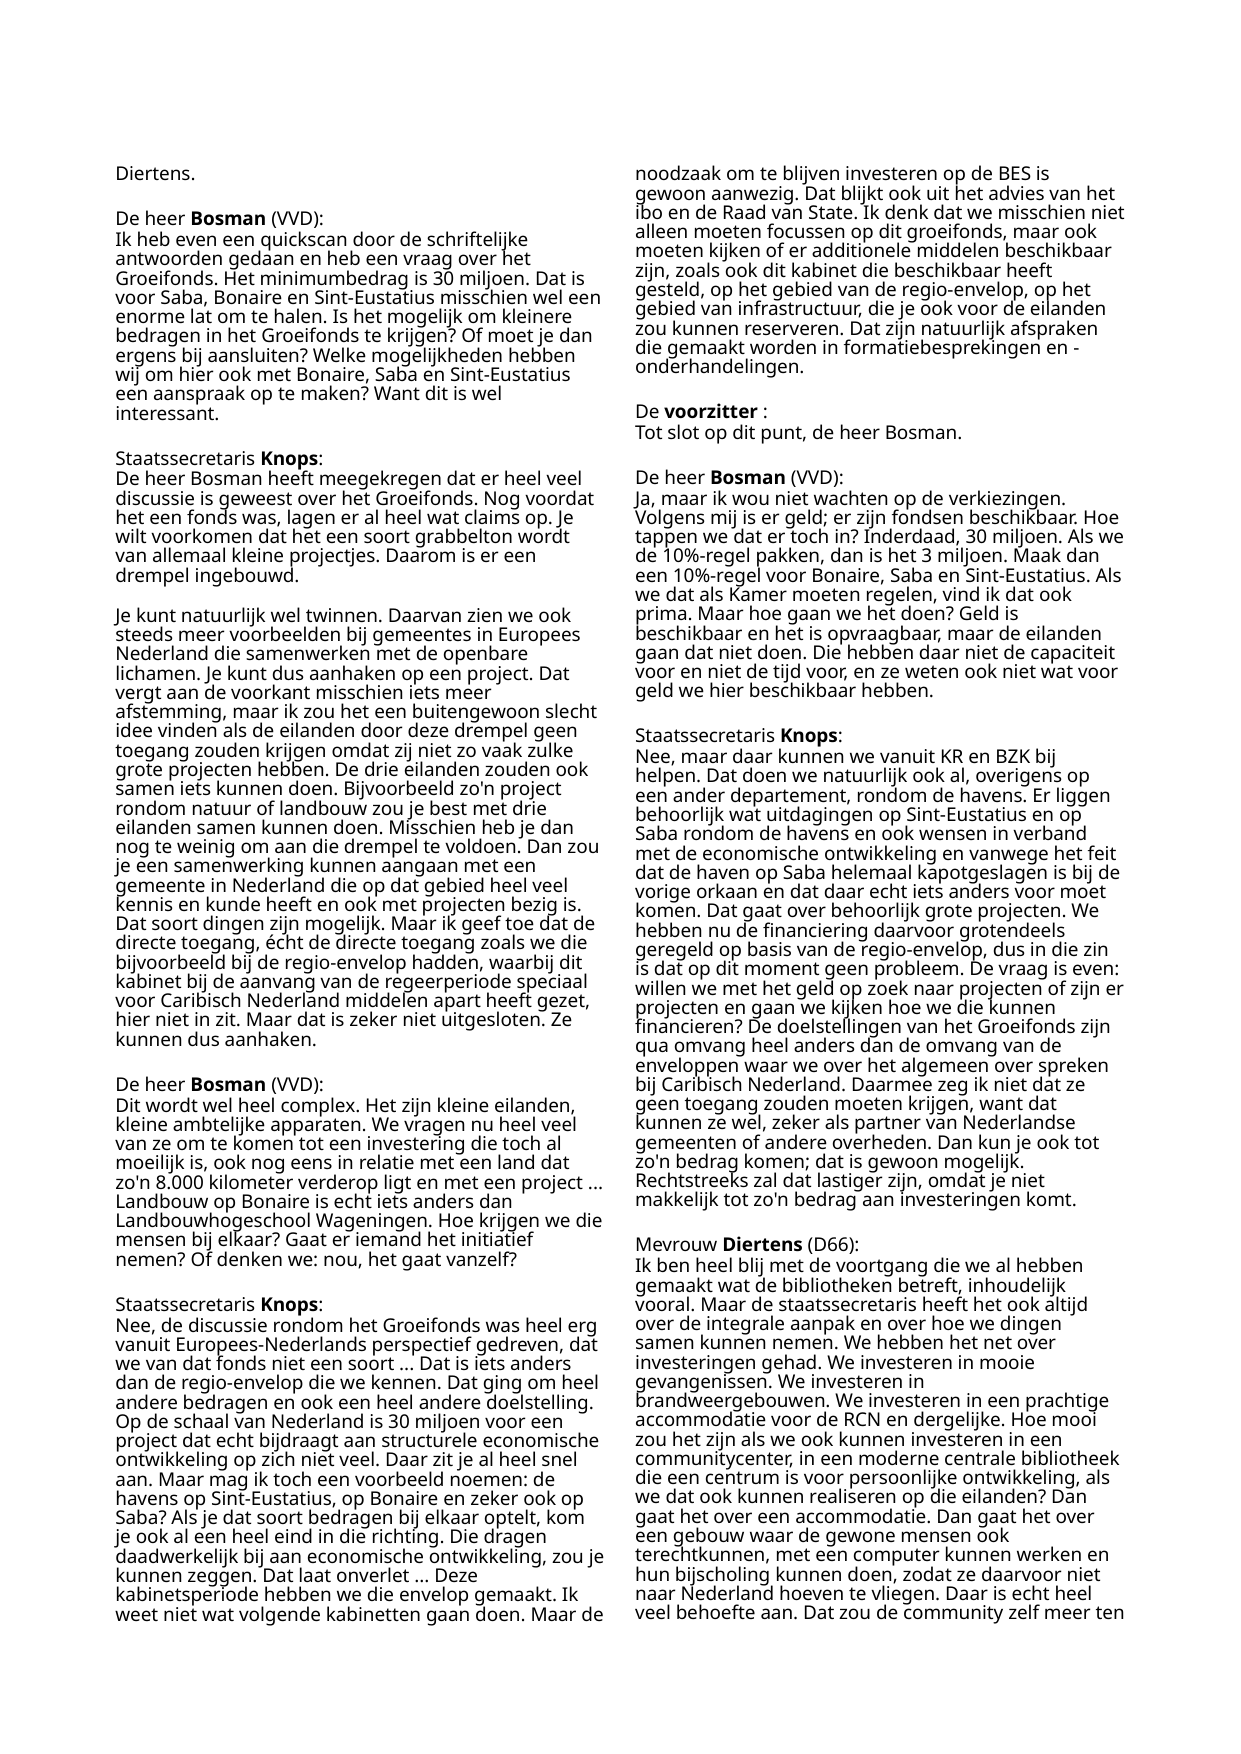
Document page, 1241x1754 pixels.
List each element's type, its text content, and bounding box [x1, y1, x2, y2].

text Staatssecretaris Knops: [635, 722, 1125, 748]
text Nee, maar daar kunnen we vanuit KR en BZK bij helpen. Dat doen we natuurlijk ook al, overigens op een ander departement, rondom de havens. Er liggen behoorlijk wat uitdagingen op Sint-Eustatius en op Saba rondom de havens en ook wensen in verband met de economische ontwikkeling en vanwege het feit dat de haven op Saba helemaal kapotgeslagen is bij de vorige orkaan en dat daar echt iets anders voor moet komen. Dat gaat over behoorlijk grote projecten. We hebben nu de financiering daarvoor grotendeels geregeld op basis van de regio-envelop, dus in die zin is dat op dit moment geen probleem. De vraag is even: willen we met het geld op zoek naar projecten of zijn er projecten en gaan we kijken hoe we die kunnen financieren? De doelstellingen van het Groeifonds zijn qua omvang heel anders dan de omvang van de enveloppen waar we over het algemeen over spreken bij Caribisch Nederland. Daarmee zeg ik niet dat ze geen toegang zouden moeten krijgen, want dat kunnen ze wel, zeker als partner van Nederlandse gemeenten of andere overheden. Dan kun je ook tot zo'n bedrag komen; dat is gewoon mogelijk. Rechtstreeks zal dat lastiger zijn, omdat je niet makkelijk tot zo'n bedrag aan investeringen komt. [635, 748, 1125, 1211]
text De heer Bosman (VVD): [635, 464, 1125, 490]
text noodzaak om te blijven investeren op de BES is gewoon aanwezig. Dat blijkt ook uit het advies van het ibo en de Raad van State. Ik denk dat we misschien niet alleen moeten focussen op dit groeifonds, maar ook moeten kijken of er additionele middelen beschikbaar zijn, zoals ook dit kabinet die beschikbaar heeft gesteld, op het gebied van de regio-envelop, op het gebied van infrastructuur, die je ook voor de eilanden zou kunnen reserveren. Dat zijn natuurlijk afspraken die gemaakt worden in formatiebesprekingen en -onderhandelingen. [635, 165, 1125, 377]
text Mevrouw Diertens (D66): [635, 1232, 1125, 1257]
text De heer Bosman (VVD): [115, 205, 605, 231]
text Dit wordt wel heel complex. Het zijn kleine eilanden, kleine ambtelijke apparaten. We vragen nu heel veel van ze om te komen tot een investering die toch al moeilijk is, ook nog eens in relatie met een land dat zo'n 8.000 kilometer verderop ligt en met een project ... Landbouw op Bonaire is echt iets anders dan Landbouwhogeschool Wageningen. Hoe krijgen we die mensen bij elkaar? Gaat er iemand het initiatief nemen? Of denken we: nou, het gaat vanzelf? [115, 1097, 605, 1270]
text Tot slot op dit punt, de heer Bosman. [635, 424, 1125, 443]
text De voorzitter : [635, 398, 1125, 424]
text Je kunt natuurlijk wel twinnen. Daarvan zien we ook steeds meer voorbeelden bij gemeentes in Europees Nederland die samenwerken met de openbare lichamen. Je kunt dus aanhaken op een project. Dat vergt aan de voorkant misschien iets meer afstemming, maar ik zou het een buitengewoon slecht idee vinden als de eilanden door deze drempel geen toegang zouden krijgen omdat zij niet zo vaak zulke grote projecten hebben. De drie eilanden zouden ook samen iets kunnen doen. Bijvoorbeeld zo'n project rondom natuur of landbouw zou je best met drie eilanden samen kunnen doen. Misschien heb je dan nog te weinig om aan die drempel te voldoen. Dan zou je een samenwerking kunnen aangaan met een gemeente in Nederland die op dat gebied heel veel kennis en kunde heeft en ook met projecten bezig is. Dat soort dingen zijn mogelijk. Maar ik geef toe dat de directe toegang, écht de directe toegang zoals we die bijvoorbeeld bij de regio-envelop hadden, waarbij dit kabinet bij de aanvang van de regeerperiode speciaal voor Caribisch Nederland middelen apart heeft gezet, hier niet in zit. Maar dat is zeker niet uitgesloten. Ze kunnen dus aanhaken. [115, 607, 605, 1050]
text De heer Bosman heeft meegekregen dat er heel veel discussie is geweest over het Groeifonds. Nog voordat het een fonds was, lagen er al heel wat claims op. Je wilt voorkomen dat het een soort grabbelton wordt van allemaal kleine projectjes. Daarom is er een drempel ingebouwd. [115, 470, 605, 586]
text Ja, maar ik wou niet wachten op de verkiezingen. Volgens mij is er geld; er zijn fondsen beschikbaar. Hoe tappen we dat er toch in? Inderdaad, 30 miljoen. Als we de 10%-regel pakken, dan is het 3 miljoen. Maak dan een 10%-regel voor Bonaire, Saba en Sint-Eustatius. Als we dat als Kamer moeten regelen, vind ik dat ook prima. Maar hoe gaan we het doen? Geld is beschikbaar en het is opvraagbaar, maar de eilanden gaan dat niet doen. Die hebben daar niet de capaciteit voor en niet de tijd voor, en ze weten ook niet wat voor geld we hier beschikbaar hebben. [635, 490, 1125, 702]
text Ik ben heel blij met de voortgang die we al hebben gemaakt wat de bibliotheken betreft, inhoudelijk vooral. Maar de staatssecretaris heeft het ook altijd over de integrale aanpak en over hoe we dingen samen kunnen nemen. We hebben het net over investeringen gehad. We investeren in mooie gevangenissen. We investeren in brandweergebouwen. We investeren in een prachtige accommodatie voor de RCN en dergelijke. Hoe mooi zou het zijn als we ook kunnen investeren in een communitycenter, in een moderne centrale bibliotheek die een centrum is voor persoonlijke ontwikkeling, als we dat ook kunnen realiseren op die eilanden? Dan gaat het over een accommodatie. Dan gaat het over een gebouw waar de gewone mensen ook terechtkunnen, met een computer kunnen werken en hun bijscholing kunnen doen, zodat ze daarvoor niet naar Nederland hoeven te vliegen. Daar is echt heel veel behoefte aan. Dat zou de community zelf meer ten [635, 1257, 1125, 1623]
text Ik heb even een quickscan door de schriftelijke antwoorden gedaan en heb een vraag over het Groeifonds. Het minimumbedrag is 30 miljoen. Dat is voor Saba, Bonaire en Sint-Eustatius misschien wel een enorme lat om te halen. Is het mogelijk om kleinere bedragen in het Groeifonds te krijgen? Of moet je dan ergens bij aansluiten? Welke mogelijkheden hebben wij om hier ook met Bonaire, Saba en Sint-Eustatius een aanspraak op te maken? Want dit is wel interessant. [115, 231, 605, 424]
text Diertens. [115, 165, 605, 184]
text Nee, de discussie rondom het Groeifonds was heel erg vanuit Europees-Nederlands perspectief gedreven, dat we van dat fonds niet een soort ... Dat is iets anders dan de regio-envelop die we kennen. Dat ging om heel andere bedragen en ook een heel andere doelstelling. Op de schaal van Nederland is 30 miljoen voor een project dat echt bijdraagt aan structurele economische ontwikkeling op zich niet veel. Daar zit je al heel snel aan. Maar mag ik toch een voorbeeld noemen: de havens op Sint-Eustatius, op Bonaire en zeker ook op Saba? Als je dat soort bedragen bij elkaar optelt, kom je ook al een heel eind in die richting. Die dragen daadwerkelijk bij aan economische ontwikkeling, zou je kunnen zeggen. Dat laat onverlet ... Deze kabinetsperiode hebben we die envelop gemaakt. Ik weet niet wat volgende kabinetten gaan doen. Maar de [115, 1317, 605, 1625]
text De heer Bosman (VVD): [115, 1071, 605, 1097]
text Staatssecretaris Knops: [115, 1291, 605, 1317]
text Staatssecretaris Knops: [115, 445, 605, 470]
